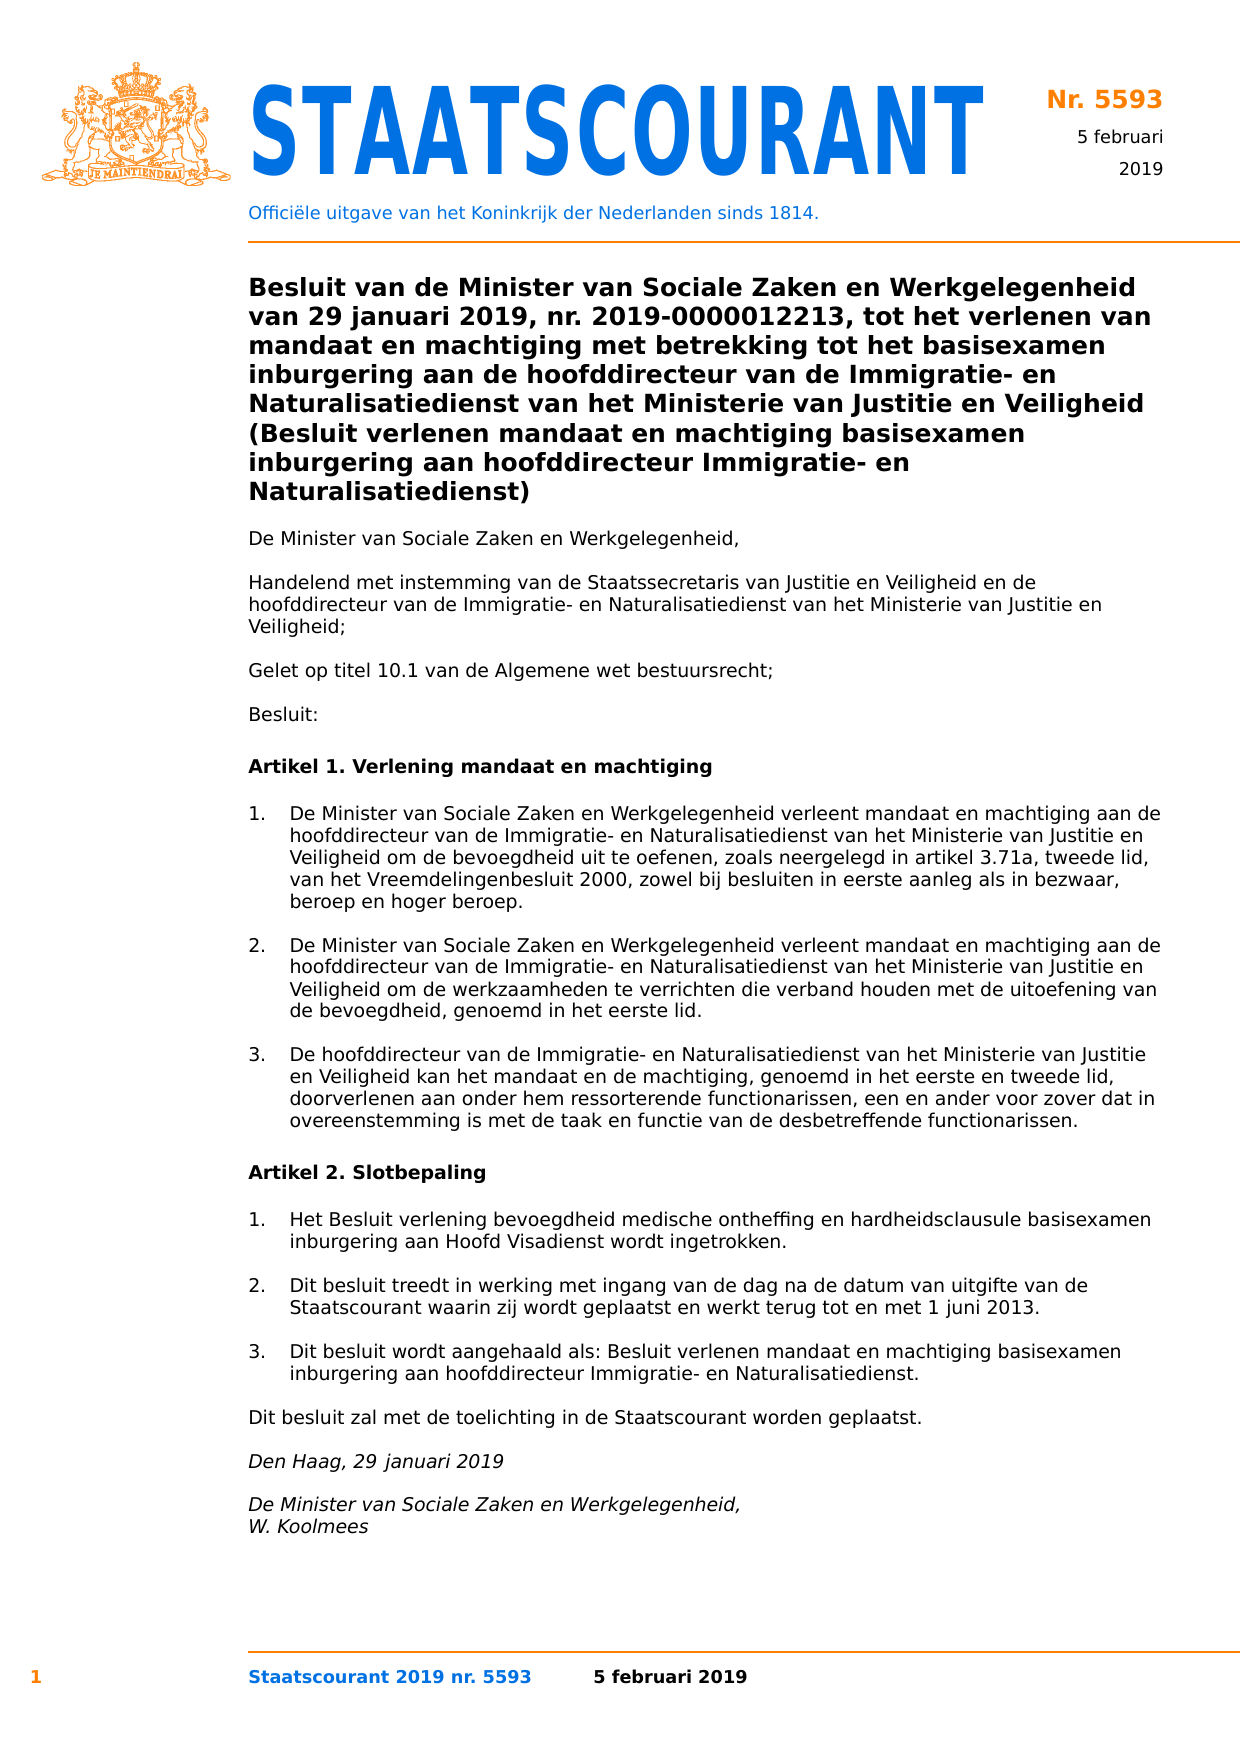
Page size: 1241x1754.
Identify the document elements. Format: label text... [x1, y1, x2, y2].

text De Minister van Sociale Zaken en Werkgelegenheid, [248, 528, 1163, 550]
text 1. De Minister van Sociale Zaken en Werkgelegenheid verleent mandaat en machtiging aan de hoofddirecteur van de Immigratie- en Naturalisatiedienst van het Ministerie van Justitie en Veiligheid om de bevoegdheid uit te oefenen, zoals neergelegd in artikel 3.71a, tweede lid, van het Vreemdelingenbesluit 2000, zowel bij besluiten in eerste aanleg als in bezwaar, beroep en hoger beroep. [248, 803, 1163, 913]
picture [41, 62, 231, 186]
subtitle Artikel 1. Verlening mandaat en machtiging [248, 756, 1163, 778]
subtitle Artikel 2. Slotbepaling [248, 1162, 1163, 1184]
table_cell Officiële uitgave van het Koninkrijk der Nederlanden sinds 1814. [248, 203, 1240, 241]
text Gelet op titel 10.1 van de Algemene wet bestuursrecht; [248, 660, 1163, 682]
text 3. De hoofddirecteur van de Immigratie- en Naturalisatiedienst van het Ministerie van Justitie en Veiligheid kan het mandaat en de machtiging, genoemd in het eerste en tweede lid, doorverlenen aan onder hem ressorterende functionarissen, een en ander voor zover dat in overeenstemming is met de taak en functie van de desbetreffende functionarissen. [248, 1044, 1163, 1132]
table_cell 5 februari [998, 121, 1240, 153]
text 2. Dit besluit treedt in werking met ingang van de dag na de datum van uitgifte van de Staatscourant waarin zij wordt geplaatst en werkt terug tot en met 1 juni 2013. [248, 1275, 1163, 1319]
text 3. Dit besluit wordt aangehaald als: Besluit verlenen mandaat en machtiging basisexamen inburgering aan hoofddirecteur Immigratie- en Naturalisatiedienst. [248, 1341, 1163, 1385]
text Den Haag, 29 januari 2019 [248, 1451, 1163, 1472]
text Handelend met instemming van de Staatssecretaris van Justitie en Veiligheid en de hoofddirecteur van de Immigratie- en Naturalisatiedienst van het Ministerie van Justitie en Veiligheid; [248, 572, 1163, 638]
text De Minister van Sociale Zaken en Werkgelegenheid, W. Koolmees [248, 1494, 1163, 1538]
text Dit besluit zal met de toelichting in de Staatscourant worden geplaatst. [248, 1407, 1163, 1429]
subtitle Besluit van de Minister van Sociale Zaken en Werkgelegenheid van 29 januari 2019, nr. 2019-0000012213, tot het verlenen van mandaat en machtiging met betrekking tot het basisexamen inburgering aan de hoofddirecteur van de Immigratie- en Naturalisatiedienst van het Ministerie van Justitie en Veiligheid (Besluit verlenen mandaat en machtiging basisexamen inburgering aan hoofddirecteur Immigratie- en Naturalisatiedienst) [248, 273, 1163, 506]
table_header Nr. 5593 [998, 62, 1240, 121]
table_cell 2019 [998, 153, 1240, 203]
table_header STAATSCOURANT [248, 62, 998, 203]
table_header [25, 62, 248, 241]
text 2. De Minister van Sociale Zaken en Werkgelegenheid verleent mandaat en machtiging aan de hoofddirecteur van de Immigratie- en Naturalisatiedienst van het Ministerie van Justitie en Veiligheid om de werkzaamheden te verrichten die verband houden met de uitoefening van de bevoegdheid, genoemd in het eerste lid. [248, 934, 1163, 1022]
text Besluit: [248, 704, 1163, 726]
text 1. Het Besluit verlening bevoegdheid medische ontheffing en hardheidsclausule basisexamen inburgering aan Hoofd Visadienst wordt ingetrokken. [248, 1209, 1163, 1253]
